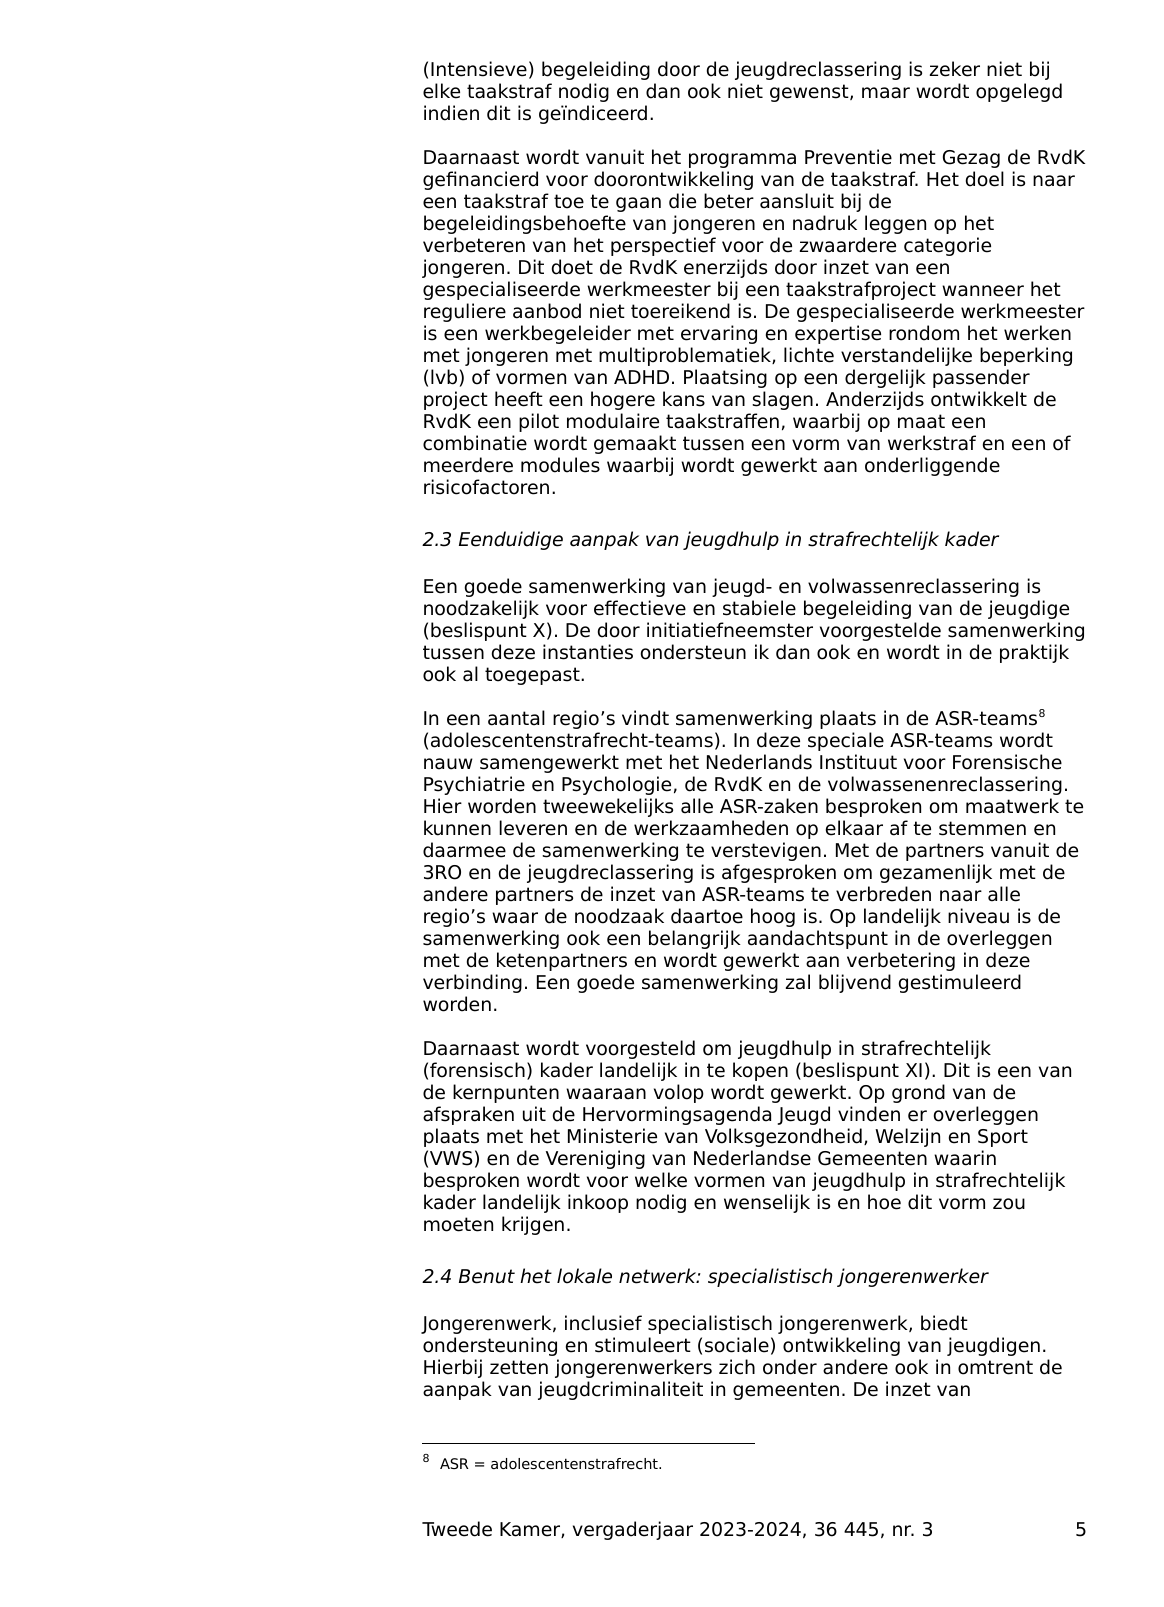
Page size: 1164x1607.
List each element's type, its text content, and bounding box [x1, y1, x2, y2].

text In een aantal regio’s vindt samenwerking plaats in de ASR-teams (adolescentenstrafrecht-teams). In deze speciale ASR-teams wordt nauw samengewerkt met het Nederlands Instituut voor Forensische Psychiatrie en Psychologie, de RvdK en de volwassenenreclassering. Hier worden tweewekelijks alle ASR-zaken besproken om maatwerk te kunnen leveren en de werkzaamheden op elkaar af te stemmen en daarmee de samenwerking te verstevigen. Met de partners vanuit de 3RO en de jeugdreclassering is afgesproken om gezamenlijk met de andere partners de inzet van ASR-teams te verbreden naar alle regio’s waar de noodzaak daartoe hoog is. Op landelijk niveau is de samenwerking ook een belangrijk aandachtspunt in de overleggen met de ketenpartners en wordt gewerkt aan verbetering in deze verbinding. Een goede samenwerking zal blijvend gestimuleerd worden. [422, 708, 1087, 1016]
text Een goede samenwerking van jeugd- en volwassenreclassering is noodzakelijk voor effectieve en stabiele begeleiding van de jeugdige (beslispunt X). De door initiatiefneemster voorgestelde samenwerking tussen deze instanties ondersteun ik dan ook en wordt in de praktijk ook al toegepast. [422, 576, 1087, 686]
text Jongerenwerk, inclusief specialistisch jongerenwerk, biedt ondersteuning en stimuleert (sociale) ontwikkeling van jeugdigen. Hierbij zetten jongerenwerkers zich onder andere ook in omtrent de aanpak van jeugdcriminaliteit in gemeenten. De inzet van [422, 1313, 1087, 1401]
subtitle 2.3 Eenduidige aanpak van jeugdhulp in strafrechtelijk kader [422, 529, 1087, 551]
text ASR = adolescentenstrafrecht. [422, 1452, 1087, 1474]
text (Intensieve) begeleiding door de jeugdreclassering is zeker niet bij elke taakstraf nodig en dan ook niet gewenst, maar wordt opgelegd indien dit is geïndiceerd. [422, 59, 1087, 125]
text Daarnaast wordt voorgesteld om jeugdhulp in strafrechtelijk (forensisch) kader landelijk in te kopen (beslispunt XI). Dit is een van de kernpunten waaraan volop wordt gewerkt. Op grond van de afspraken uit de Hervormingsagenda Jeugd vinden er overleggen plaats met het Ministerie van Volksgezondheid, Welzijn en Sport (VWS) en de Vereniging van Nederlandse Gemeenten waarin besproken wordt voor welke vormen van jeugdhulp in strafrechtelijk kader landelijk inkoop nodig en wenselijk is en hoe dit vorm zou moeten krijgen. [422, 1038, 1087, 1236]
subtitle 2.4 Benut het lokale netwerk: specialistisch jongerenwerker [422, 1266, 1087, 1288]
text Daarnaast wordt vanuit het programma Preventie met Gezag de RvdK gefinancierd voor doorontwikkeling van de taakstraf. Het doel is naar een taakstraf toe te gaan die beter aansluit bij de begeleidingsbehoefte van jongeren en nadruk leggen op het verbeteren van het perspectief voor de zwaardere categorie jongeren. Dit doet de RvdK enerzijds door inzet van een gespecialiseerde werkmeester bij een taakstrafproject wanneer het reguliere aanbod niet toereikend is. De gespecialiseerde werkmeester is een werkbegeleider met ervaring en expertise rondom het werken met jongeren met multiproblematiek, lichte verstandelijke beperking (lvb) of vormen van ADHD. Plaatsing op een dergelijk passender project heeft een hogere kans van slagen. Anderzijds ontwikkelt de RvdK een pilot modulaire taakstraffen, waarbij op maat een combinatie wordt gemaakt tussen een vorm van werkstraf en een of meerdere modules waarbij wordt gewerkt aan onderliggende risicofactoren. [422, 147, 1087, 499]
